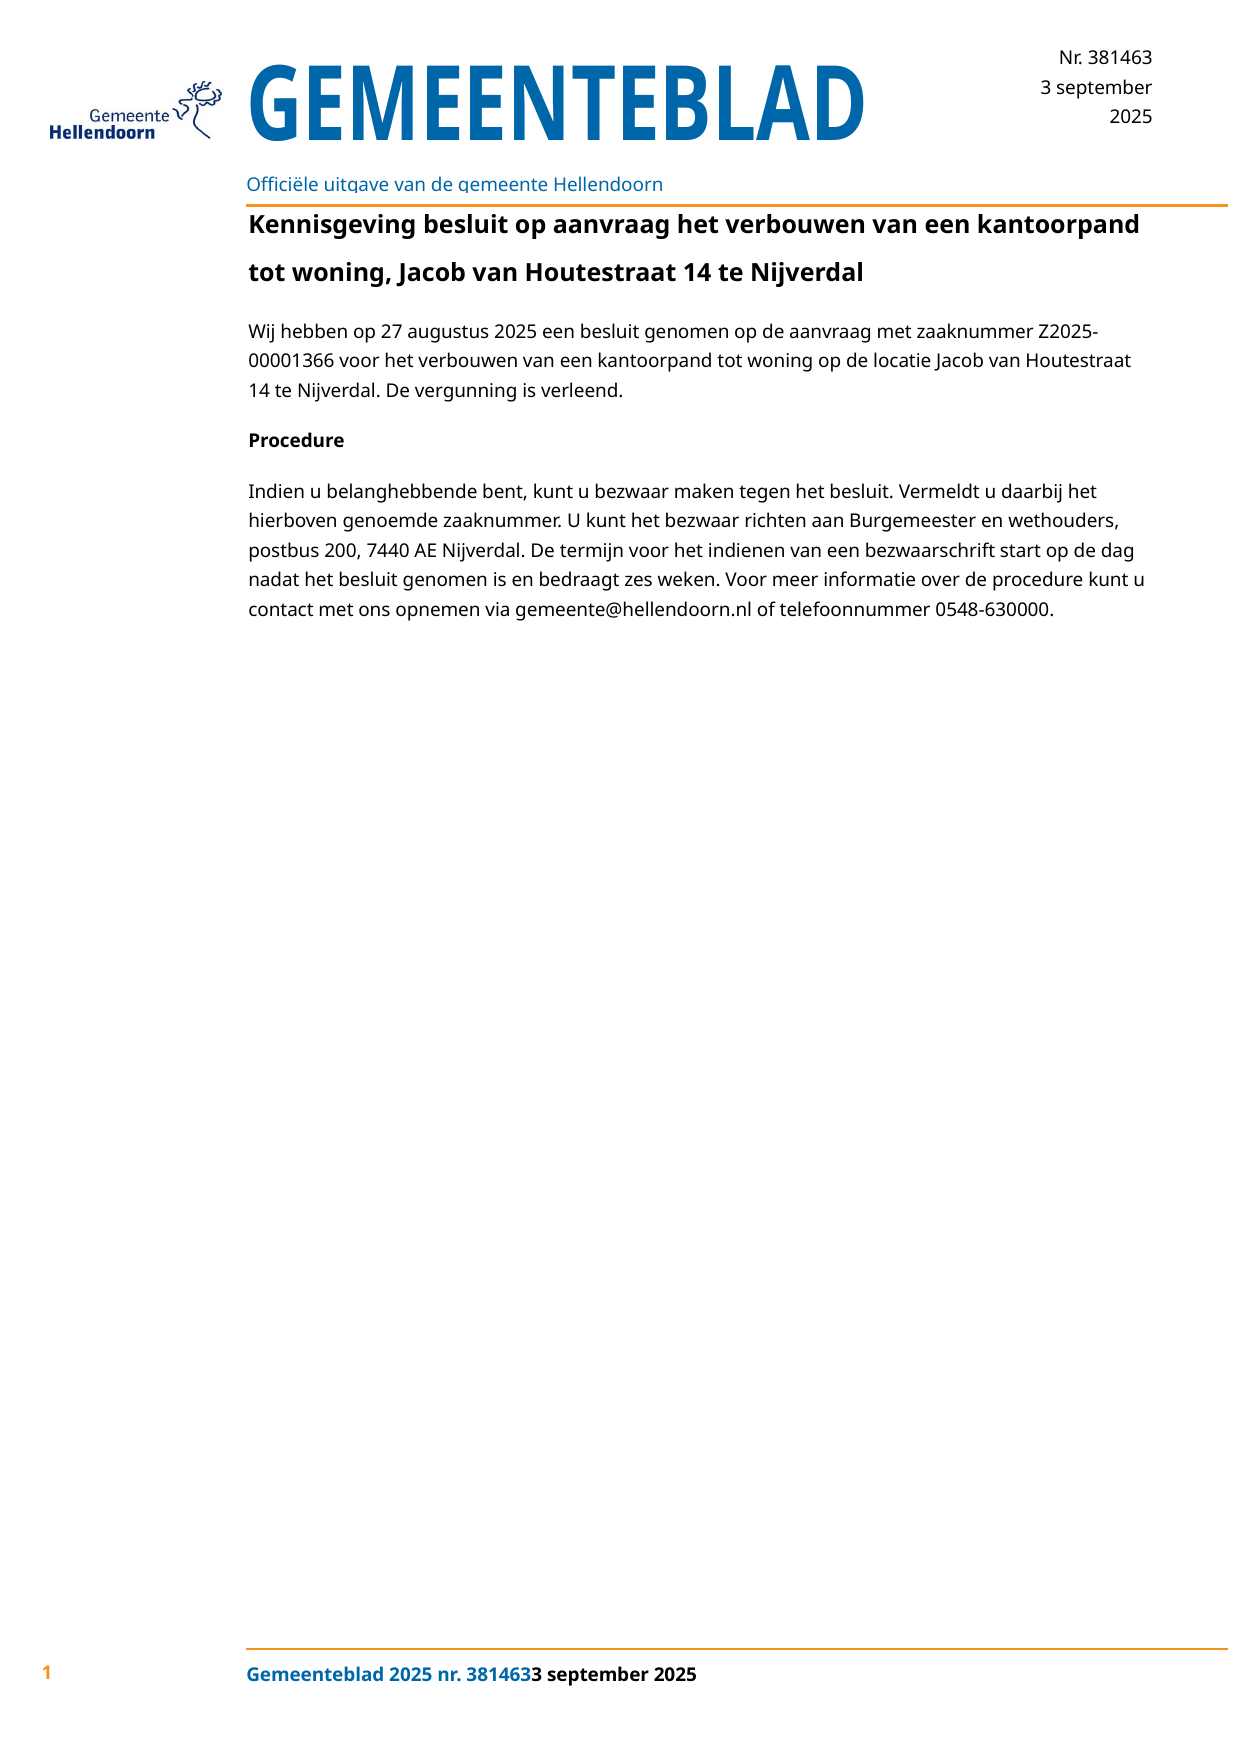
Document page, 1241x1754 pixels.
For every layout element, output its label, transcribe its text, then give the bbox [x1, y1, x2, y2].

text Kennisgeving besluit op aanvraag het verbouwen van een kantoorpand tot woning, Jacob van Houtestraat 14 te Nijverdal [248, 207, 1152, 288]
picture [41, 47, 231, 172]
text Procedure [248, 427, 1152, 453]
text Indien u belanghebbende bent, kunt u bezwaar maken tegen het besluit. Vermeldt u daarbij het hierboven genoemde zaaknummer. U kunt het bezwaar richten aan Burgemeester en wethouders, postbus 200, 7440 AE Nijverdal. De termijn voor het indienen van een bezwaarschrift start op de dag nadat het besluit genomen is en bedraagt zes weken. Voor meer informatie over de procedure kunt u contact met ons opnemen via gemeente@hellendoorn.nl of telefoonnummer 0548-630000. [248, 478, 1152, 622]
text Wij hebben op 27 augustus 2025 een besluit genomen op de aanvraag met zaaknummer Z2025-00001366 voor het verbouwen van een kantoorpand tot woning op de locatie Jacob van Houtestraat 14 te Nijverdal. De vergunning is verleend. [248, 318, 1152, 403]
